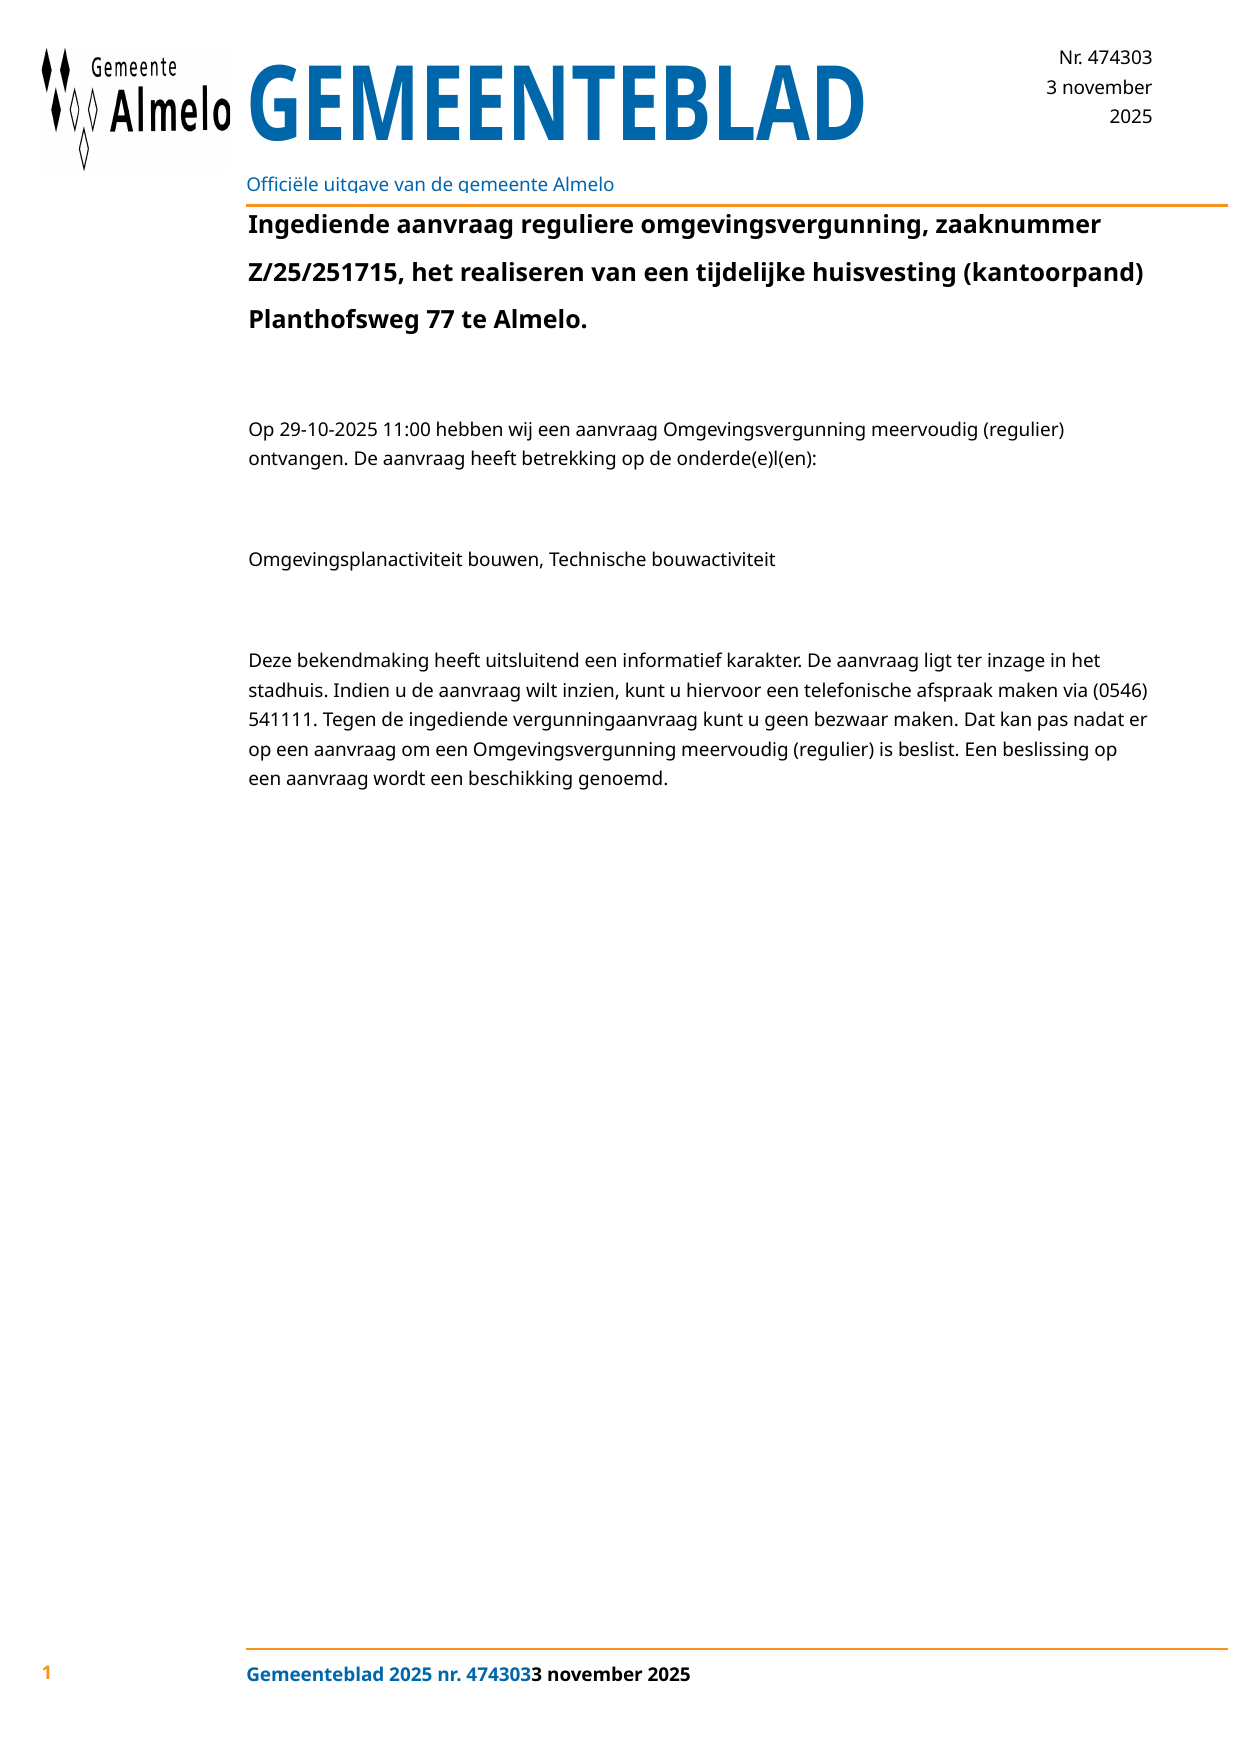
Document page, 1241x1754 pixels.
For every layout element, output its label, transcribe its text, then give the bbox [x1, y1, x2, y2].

picture [41, 47, 231, 172]
text Deze bekendmaking heeft uitsluitend een informatief karakter. De aanvraag ligt ter inzage in het stadhuis. Indien u de aanvraag wilt inzien, kunt u hiervoor een telefonische afspraak maken via (0546) 541111. Tegen de ingediende vergunningaanvraag kunt u geen bezwaar maken. Dat kan pas nadat er op een aanvraag om een Omgevingsvergunning meervoudig (regulier) is beslist. Een beslissing op een aanvraag wordt een beschikking genoemd. [248, 647, 1152, 791]
text Ingediende aanvraag reguliere omgevingsvergunning, zaaknummer Z/25/251715, het realiseren van een tijdelijke huisvesting (kantoorpand) Planthofsweg 77 te Almelo. [248, 207, 1152, 336]
text Op 29-10-2025 11:00 hebben wij een aanvraag Omgevingsvergunning meervoudig (regulier) ontvangen. De aanvraag heeft betrekking op de onderde(e)l(en): [248, 416, 1152, 471]
text Omgevingsplanactiviteit bouwen, Technische bouwactiviteit [248, 546, 1152, 572]
